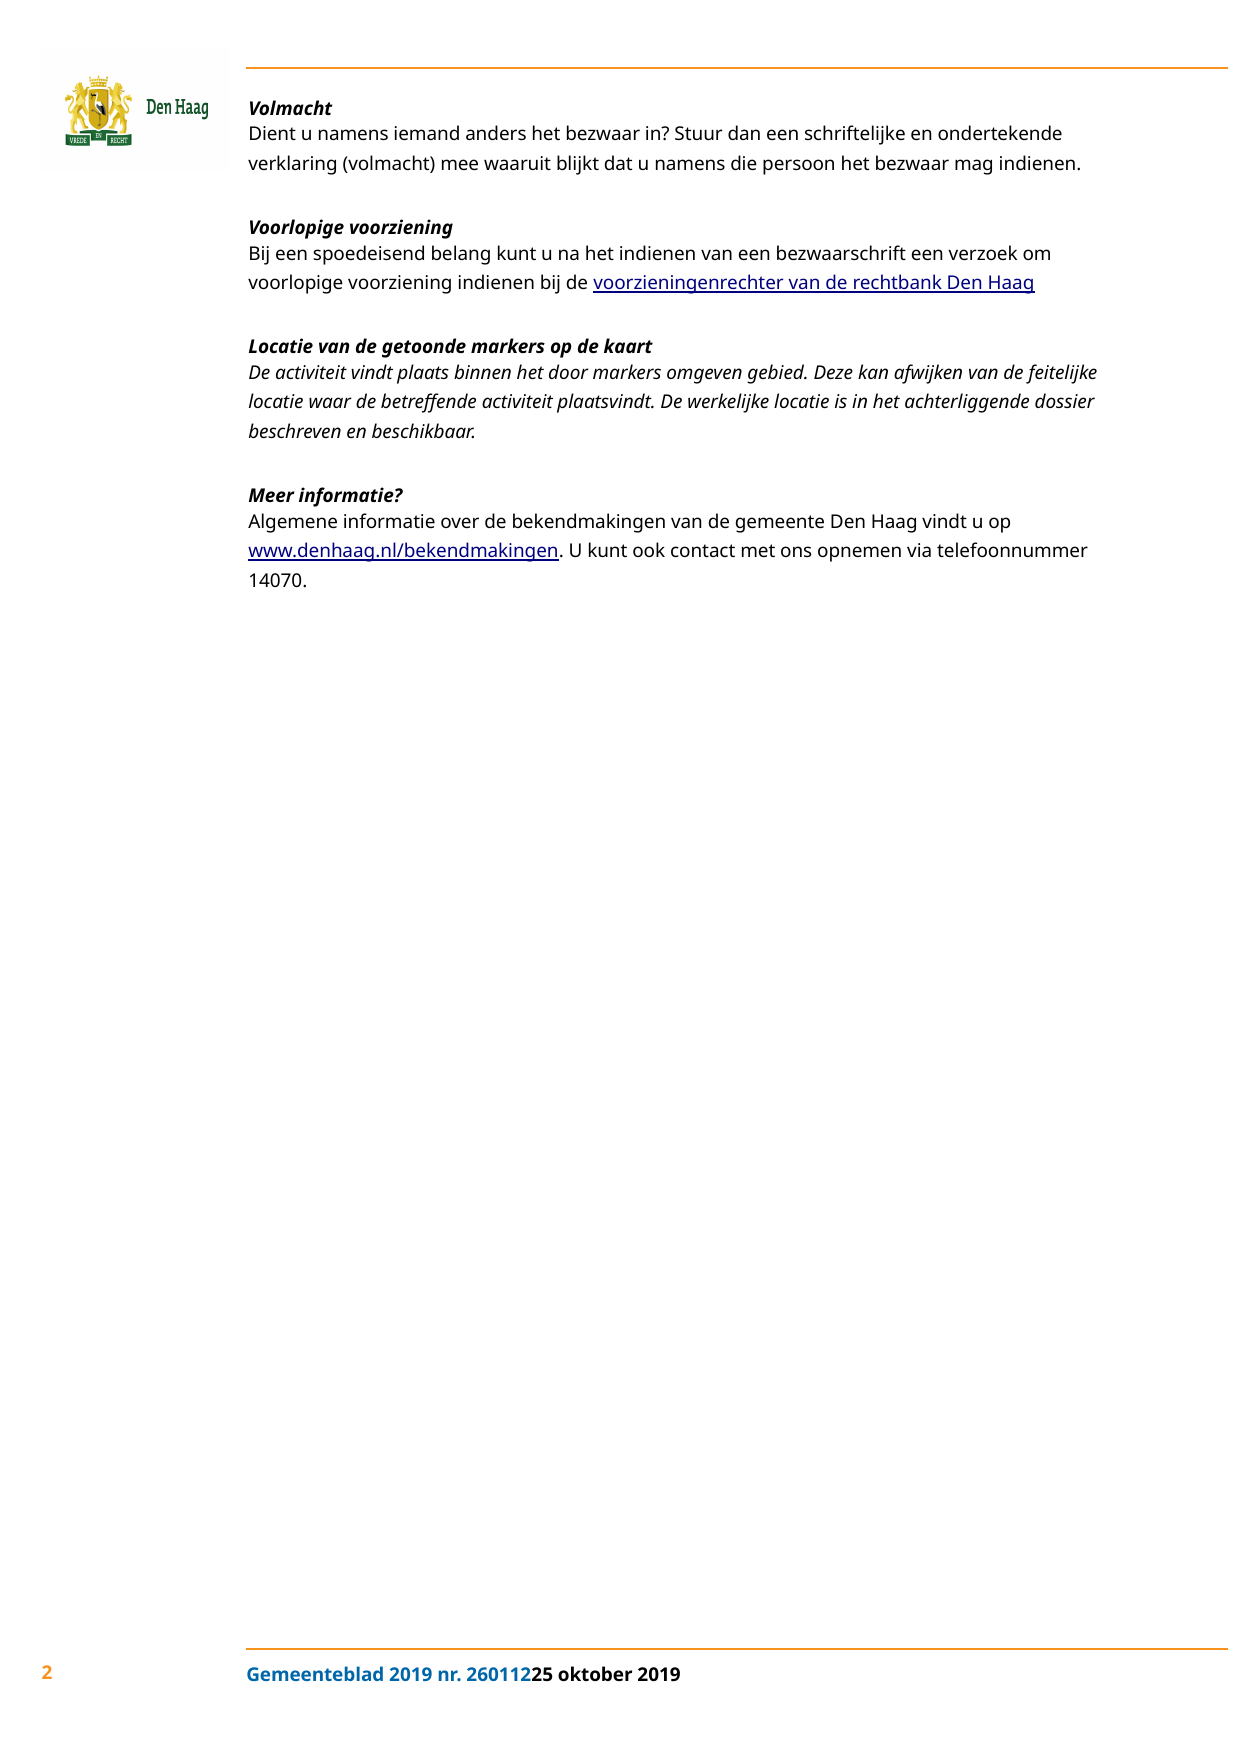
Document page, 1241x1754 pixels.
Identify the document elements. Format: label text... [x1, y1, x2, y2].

text Algemene informatie over de bekendmakingen van de gemeente Den Haag vindt u op www.denhaag.nl/bekendmakingen. U kunt ook contact met ons opnemen via telefoonnummer 14070. [248, 508, 1152, 593]
text Meer informatie? [248, 482, 1152, 508]
text Dient u namens iemand anders het bezwaar in? Stuur dan een schriftelijke en ondertekende verklaring (volmacht) mee waaruit blijkt dat u namens die persoon het bezwaar mag indienen. [248, 121, 1152, 176]
text De activiteit vindt plaats binnen het door markers omgeven gebied. Deze kan afwijken van de feitelijke locatie waar de betreffende activiteit plaatsvindt. De werkelijke locatie is in het achterliggende dossier beschreven en beschikbaar. [248, 359, 1152, 444]
picture [41, 47, 231, 172]
text Locatie van de getoonde markers op de kaart [248, 333, 1152, 359]
text Bij een spoedeisend belang kunt u na het indienen van een bezwaarschrift een verzoek om voorlopige voorziening indienen bij de voorzieningenrechter van de rechtbank Den Haag [248, 240, 1152, 295]
text Volmacht [248, 95, 1152, 121]
text Voorlopige voorziening [248, 214, 1152, 240]
